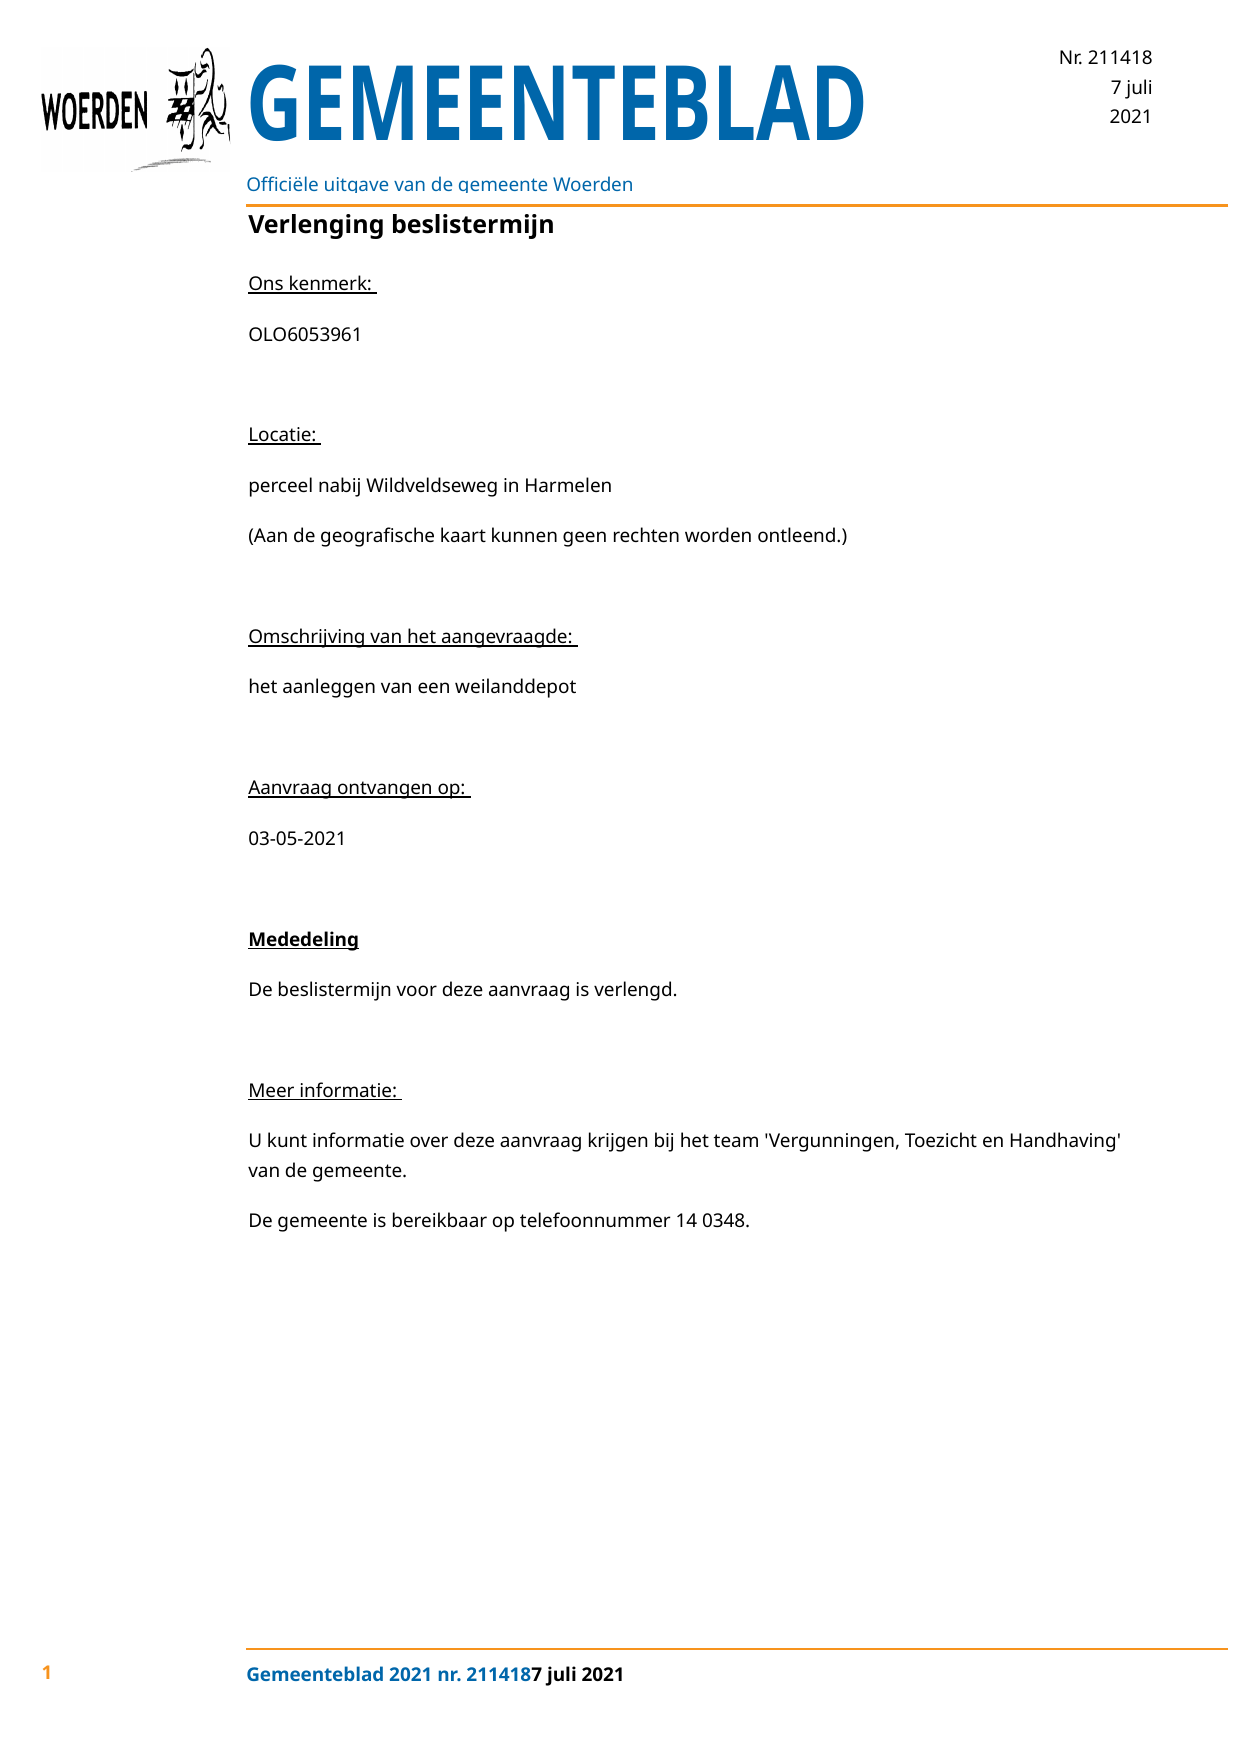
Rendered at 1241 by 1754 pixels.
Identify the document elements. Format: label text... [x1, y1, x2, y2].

text 03-05-2021 [248, 825, 1152, 851]
text De beslistermijn voor deze aanvraag is verlengd. [248, 976, 1152, 1002]
text het aanleggen van een weilanddepot [248, 674, 1152, 699]
text U kunt informatie over deze aanvraag krijgen bij het team 'Vergunningen, Toezicht en Handhaving' van de gemeente. [248, 1127, 1152, 1183]
text De gemeente is bereikbaar op telefoonnummer 14 0348. [248, 1207, 1152, 1233]
text (Aan de geografische kaart kunnen geen rechten worden ontleend.) [248, 522, 1152, 548]
text Aanvraag ontvangen op: [248, 774, 1152, 800]
text Mededeling [248, 926, 1152, 951]
text Locatie: [248, 422, 1152, 447]
text Verlenging beslistermijn [248, 207, 1152, 241]
text Meer informatie: [248, 1077, 1152, 1103]
text Omschrijving van het aangevraagde: [248, 623, 1152, 649]
picture [41, 47, 231, 172]
text perceel nabij Wildveldseweg in Harmelen [248, 472, 1152, 498]
text OLO6053961 [248, 321, 1152, 346]
text Ons kenmerk: [248, 270, 1152, 296]
